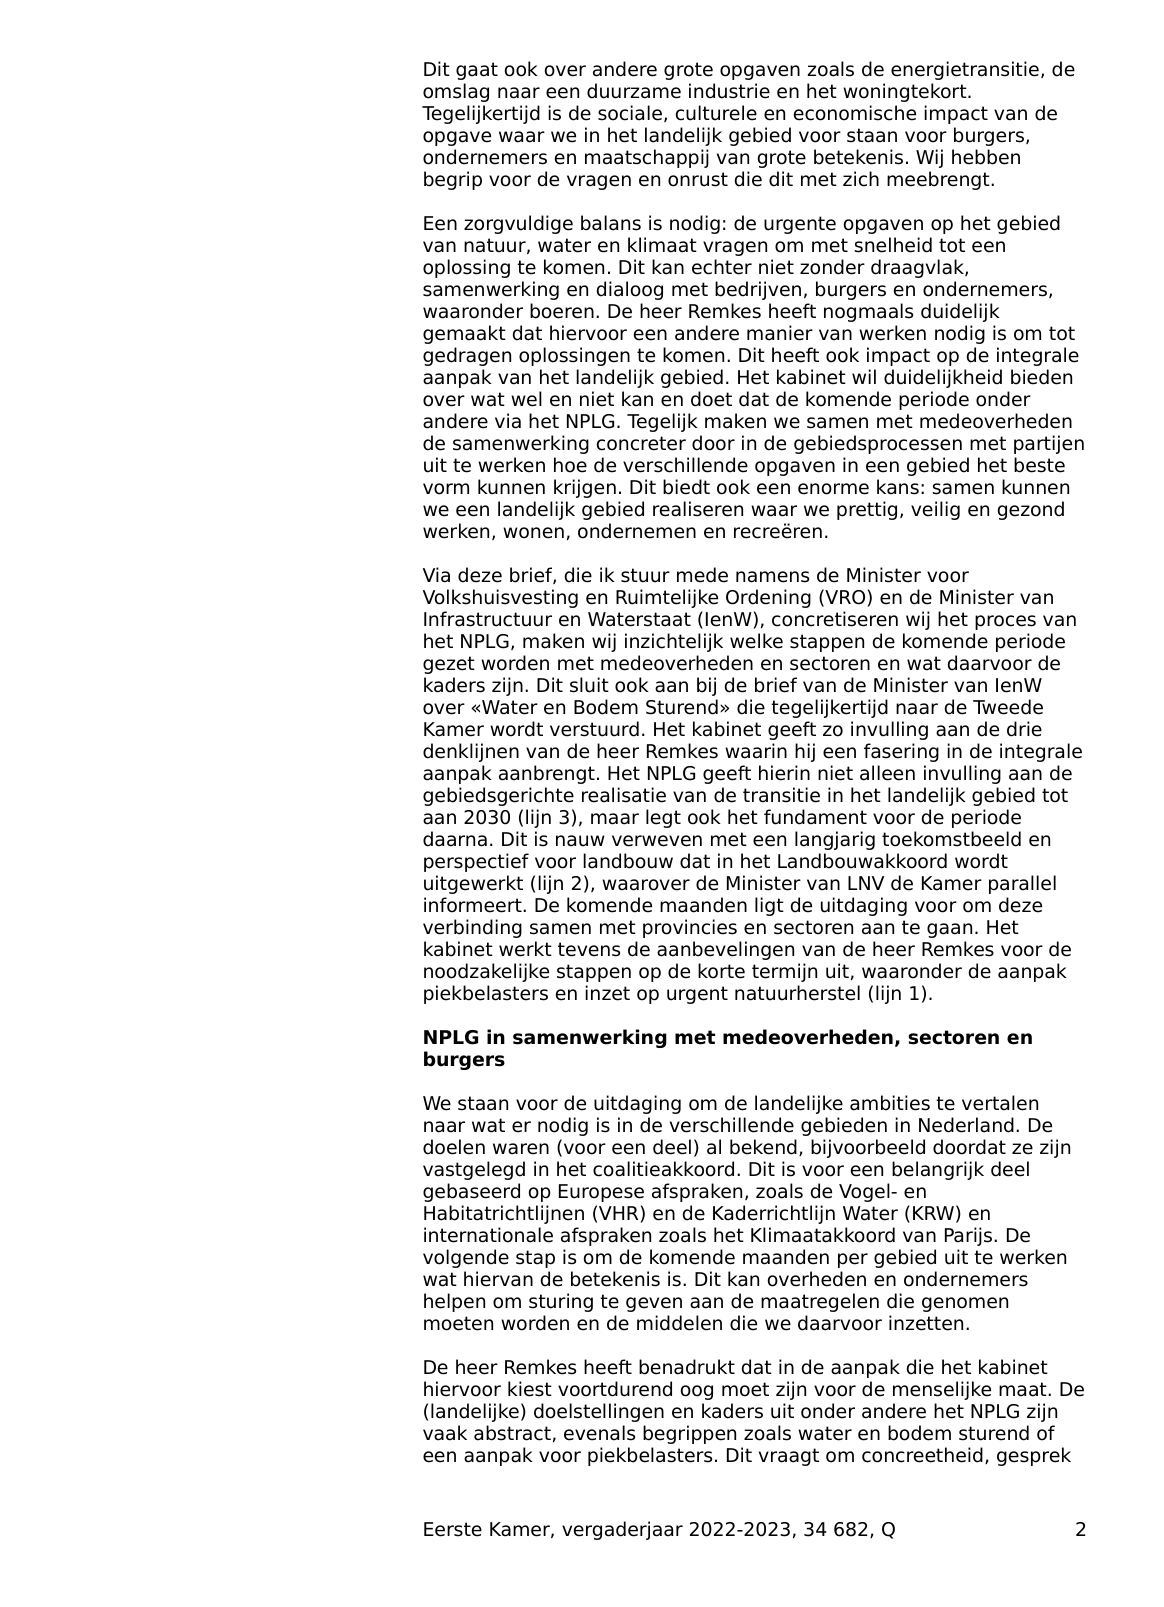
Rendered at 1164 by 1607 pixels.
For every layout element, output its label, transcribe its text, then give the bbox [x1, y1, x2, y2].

subtitle NPLG in samenwerking met medeoverheden, sectoren en burgers [422, 1027, 1087, 1071]
text Dit gaat ook over andere grote opgaven zoals de energietransitie, de omslag naar een duurzame industrie en het woningtekort. Tegelijkertijd is de sociale, culturele en economische impact van de opgave waar we in het landelijk gebied voor staan voor burgers, ondernemers en maatschappij van grote betekenis. Wij hebben begrip voor de vragen en onrust die dit met zich meebrengt. [422, 59, 1087, 191]
text De heer Remkes heeft benadrukt dat in de aanpak die het kabinet hiervoor kiest voortdurend oog moet zijn voor de menselijke maat. De (landelijke) doelstellingen en kaders uit onder andere het NPLG zijn vaak abstract, evenals begrippen zoals water en bodem sturend of een aanpak voor piekbelasters. Dit vraagt om concreetheid, gesprek [422, 1357, 1087, 1467]
text Via deze brief, die ik stuur mede namens de Minister voor Volkshuisvesting en Ruimtelijke Ordening (VRO) en de Minister van Infrastructuur en Waterstaat (IenW), concretiseren wij het proces van het NPLG, maken wij inzichtelijk welke stappen de komende periode gezet worden met medeoverheden en sectoren en wat daarvoor de kaders zijn. Dit sluit ook aan bij de brief van de Minister van IenW over «Water en Bodem Sturend» die tegelijkertijd naar de Tweede Kamer wordt verstuurd. Het kabinet geeft zo invulling aan de drie denklijnen van de heer Remkes waarin hij een fasering in de integrale aanpak aanbrengt. Het NPLG geeft hierin niet alleen invulling aan de gebiedsgerichte realisatie van de transitie in het landelijk gebied tot aan 2030 (lijn 3), maar legt ook het fundament voor de periode daarna. Dit is nauw verweven met een langjarig toekomstbeeld en perspectief voor landbouw dat in het Landbouwakkoord wordt uitgewerkt (lijn 2), waarover de Minister van LNV de Kamer parallel informeert. De komende maanden ligt de uitdaging voor om deze verbinding samen met provincies en sectoren aan te gaan. Het kabinet werkt tevens de aanbevelingen van de heer Remkes voor de noodzakelijke stappen op de korte termijn uit, waaronder de aanpak piekbelasters en inzet op urgent natuurherstel (lijn 1). [422, 565, 1087, 1004]
text Een zorgvuldige balans is nodig: de urgente opgaven op het gebied van natuur, water en klimaat vragen om met snelheid tot een oplossing te komen. Dit kan echter niet zonder draagvlak, samenwerking en dialoog met bedrijven, burgers en ondernemers, waaronder boeren. De heer Remkes heeft nogmaals duidelijk gemaakt dat hiervoor een andere manier van werken nodig is om tot gedragen oplossingen te komen. Dit heeft ook impact op de integrale aanpak van het landelijk gebied. Het kabinet wil duidelijkheid bieden over wat wel en niet kan en doet dat de komende periode onder andere via het NPLG. Tegelijk maken we samen met medeoverheden de samenwerking concreter door in de gebiedsprocessen met partijen uit te werken hoe de verschillende opgaven in een gebied het beste vorm kunnen krijgen. Dit biedt ook een enorme kans: samen kunnen we een landelijk gebied realiseren waar we prettig, veilig en gezond werken, wonen, ondernemen en recreëren. [422, 213, 1087, 543]
text We staan voor de uitdaging om de landelijke ambities te vertalen naar wat er nodig is in de verschillende gebieden in Nederland. De doelen waren (voor een deel) al bekend, bijvoorbeeld doordat ze zijn vastgelegd in het coalitieakkoord. Dit is voor een belangrijk deel gebaseerd op Europese afspraken, zoals de Vogel- en Habitatrichtlijnen (VHR) en de Kaderrichtlijn Water (KRW) en internationale afspraken zoals het Klimaatakkoord van Parijs. De volgende stap is om de komende maanden per gebied uit te werken wat hiervan de betekenis is. Dit kan overheden en ondernemers helpen om sturing te geven aan de maatregelen die genomen moeten worden en de middelen die we daarvoor inzetten. [422, 1093, 1087, 1335]
